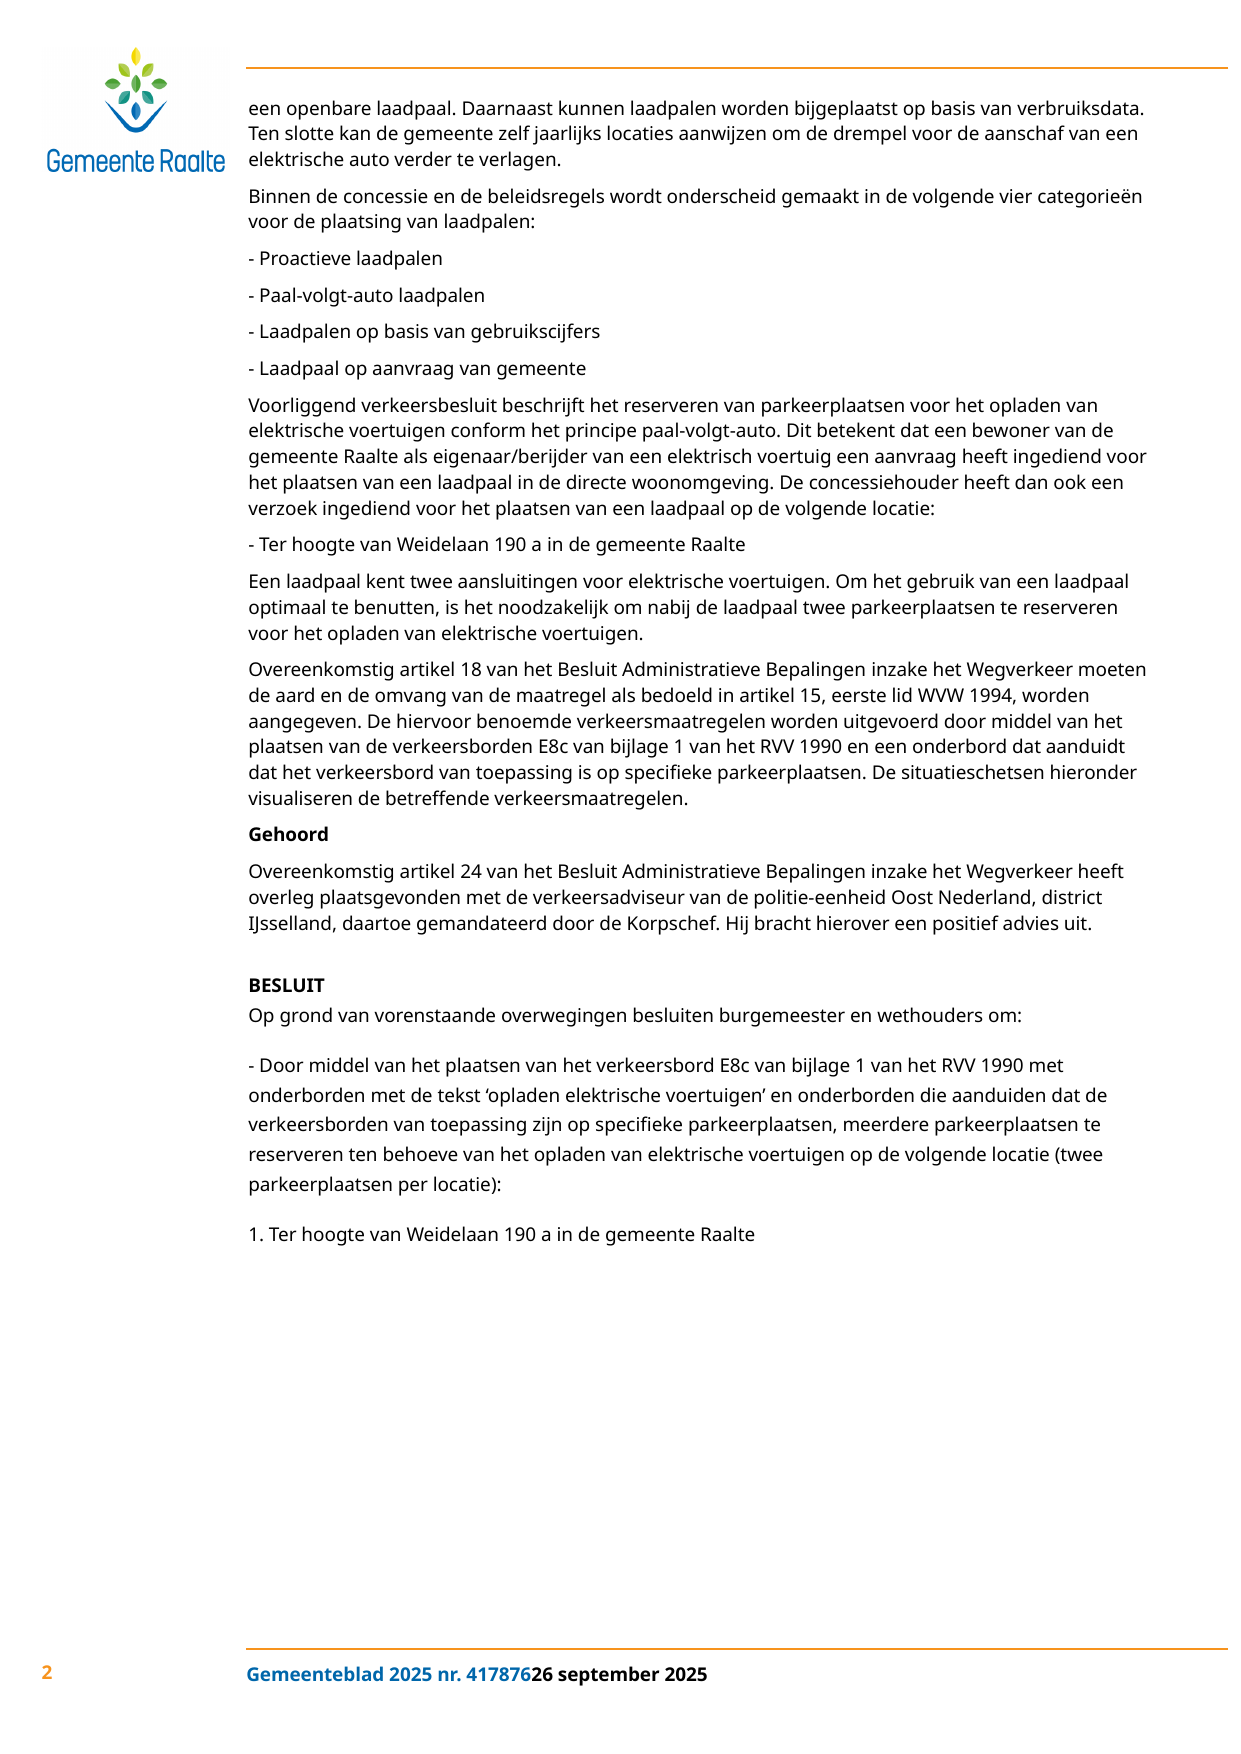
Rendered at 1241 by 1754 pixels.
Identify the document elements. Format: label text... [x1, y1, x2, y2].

text BESLUIT [248, 972, 1152, 998]
text Gehoord [248, 822, 1152, 847]
text Overeenkomstig artikel 24 van het Besluit Administratieve Bepalingen inzake het Wegverkeer heeft overleg plaatsgevonden met de verkeersadviseur van de politie-eenheid Oost Nederland, district IJsselland, daartoe gemandateerd door de Korpschef. Hij bracht hierover een positief advies uit. [248, 858, 1152, 936]
text - Laadpaal op aanvraag van gemeente [248, 355, 1152, 381]
text Binnen de concessie en de beleidsregels wordt onderscheid gemaakt in de volgende vier categorieën voor de plaatsing van laadpalen: [248, 183, 1152, 234]
text - Ter hoogte van Weidelaan 190 a in de gemeente Raalte [248, 532, 1152, 557]
text Voorliggend verkeersbesluit beschrijft het reserveren van parkeerplaatsen voor het opladen van elektrische voertuigen conform het principe paal-volgt-auto. Dit betekent dat een bewoner van de gemeente Raalte als eigenaar/berijder van een elektrisch voertuig een aanvraag heeft ingediend voor het plaatsen van een laadpaal in de directe woonomgeving. De concessiehouder heeft dan ook een verzoek ingediend voor het plaatsen van een laadpaal op de volgende locatie: [248, 392, 1152, 521]
text Op grond van vorenstaande overwegingen besluiten burgemeester en wethouders om: [248, 1002, 1152, 1028]
picture [41, 47, 231, 172]
text - Laadpalen op basis van gebruikscijfers [248, 319, 1152, 344]
text Een laadpaal kent twee aansluitingen voor elektrische voertuigen. Om het gebruik van een laadpaal optimaal te benutten, is het noodzakelijk om nabij de laadpaal twee parkeerplaatsen te reserveren voor het opladen van elektrische voertuigen. [248, 568, 1152, 645]
text Overeenkomstig artikel 18 van het Besluit Administratieve Bepalingen inzake het Wegverkeer moeten de aard en de omvang van de maatregel als bedoeld in artikel 15, eerste lid WVW 1994, worden aangegeven. De hiervoor benoemde verkeersmaatregelen worden uitgevoerd door middel van het plaatsen van de verkeersborden E8c van bijlage 1 van het RVV 1990 en een onderbord dat aanduidt dat het verkeersbord van toepassing is op specifieke parkeerplaatsen. De situatieschetsen hieronder visualiseren de betreffende verkeersmaatregelen. [248, 656, 1152, 811]
text - Proactieve laadpalen [248, 245, 1152, 271]
text een openbare laadpaal. Daarnaast kunnen laadpalen worden bijgeplaatst op basis van verbruiksdata. Ten slotte kan de gemeente zelf jaarlijks locaties aanwijzen om de drempel voor de aanschaf van een elektrische auto verder te verlagen. [248, 95, 1152, 172]
text - Paal-volgt-auto laadpalen [248, 282, 1152, 308]
text - Door middel van het plaatsen van het verkeersbord E8c van bijlage 1 van het RVV 1990 met onderborden met de tekst ‘opladen elektrische voertuigen’ en onderborden die aanduiden dat de verkeersborden van toepassing zijn op specifieke parkeerplaatsen, meerdere parkeerplaatsen te reserveren ten behoeve van het opladen van elektrische voertuigen op de volgende locatie (twee parkeerplaatsen per locatie): [248, 1052, 1152, 1197]
text 1. Ter hoogte van Weidelaan 190 a in de gemeente Raalte [248, 1221, 1152, 1247]
